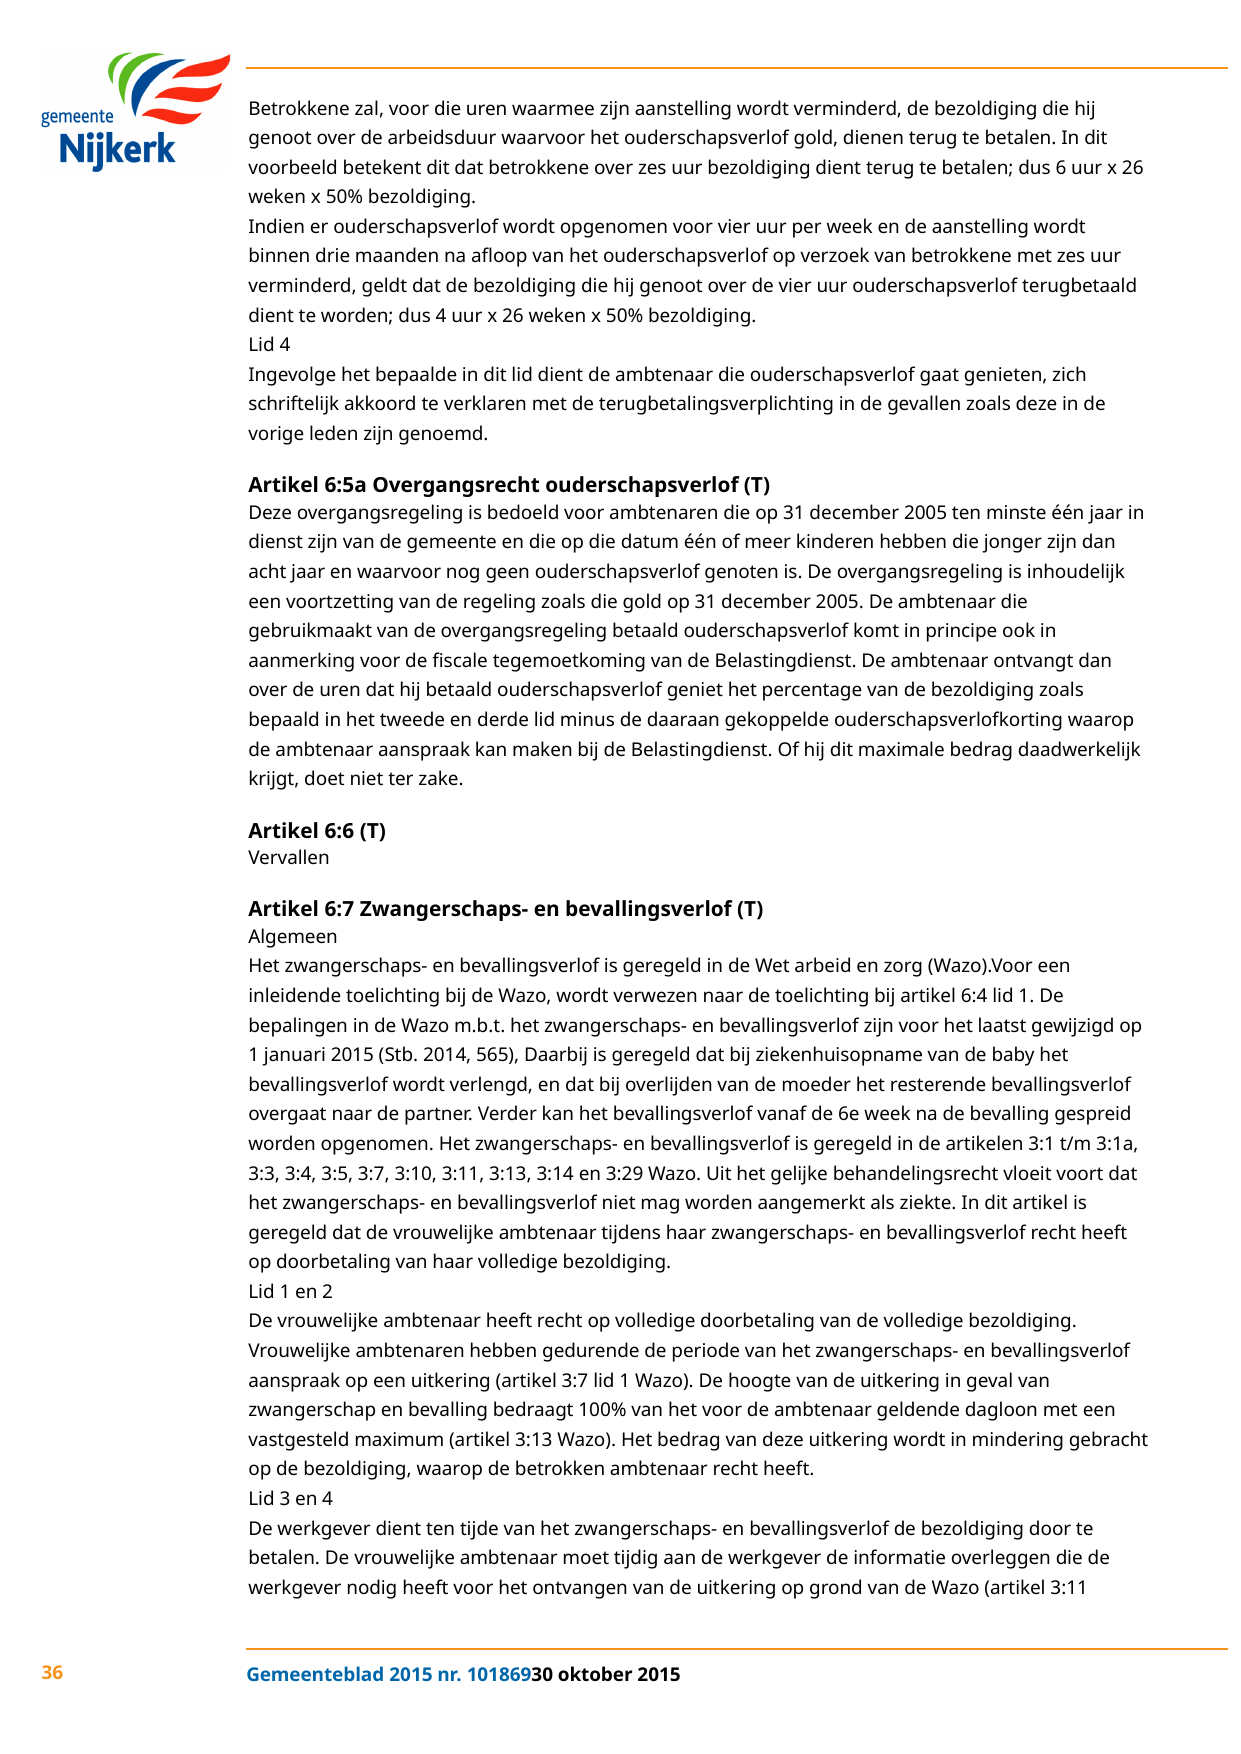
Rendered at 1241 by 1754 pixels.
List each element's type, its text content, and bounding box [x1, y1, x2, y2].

text Het zwangerschaps- en bevallingsverlof is geregeld in de Wet arbeid en zorg (Wazo).Voor een inleidende toelichting bij de Wazo, wordt verwezen naar de toelichting bij artikel 6:4 lid 1. De bepalingen in de Wazo m.b.t. het zwangerschaps- en bevallingsverlof zijn voor het laatst gewijzigd op 1 januari 2015 (Stb. 2014, 565), Daarbij is geregeld dat bij ziekenhuisopname van de baby het bevallingsverlof wordt verlengd, en dat bij overlijden van de moeder het resterende bevallingsverlof overgaat naar de partner. Verder kan het bevallingsverlof vanaf de 6e week na de bevalling gespreid worden opgenomen. Het zwangerschaps- en bevallingsverlof is geregeld in de artikelen 3:1 t/m 3:1a, 3:3, 3:4, 3:5, 3:7, 3:10, 3:11, 3:13, 3:14 en 3:29 Wazo. Uit het gelijke behandelingsrecht vloeit voort dat het zwangerschaps- en bevallingsverlof niet mag worden aangemerkt als ziekte. In dit artikel is geregeld dat de vrouwelijke ambtenaar tijdens haar zwangerschaps- en bevallingsverlof recht heeft op doorbetaling van haar volledige bezoldiging. [248, 953, 1152, 1274]
text Lid 1 en 2 [248, 1278, 1152, 1304]
text Vervallen [248, 844, 1152, 870]
text Betrokkene zal, voor die uren waarmee zijn aanstelling wordt verminderd, de bezoldiging die hij genoot over de arbeidsduur waarvoor het ouderschapsverlof gold, dienen terug te betalen. In dit voorbeeld betekent dit dat betrokkene over zes uur bezoldiging dient terug te betalen; dus 6 uur x 26 weken x 50% bezoldiging. [248, 95, 1152, 209]
text Lid 4 [248, 331, 1152, 357]
text Algemeen [248, 923, 1152, 949]
picture [41, 47, 231, 172]
text Ingevolge het bepaalde in dit lid dient de ambtenaar die ouderschapsverlof gaat genieten, zich schriftelijk akkoord te verklaren met de terugbetalingsverplichting in de gevallen zoals deze in de vorige leden zijn genoemd. [248, 361, 1152, 446]
text De vrouwelijke ambtenaar heeft recht op volledige doorbetaling van de volledige bezoldiging. Vrouwelijke ambtenaren hebben gedurende de periode van het zwangerschaps- en bevallingsverlof aanspraak op een uitkering (artikel 3:7 lid 1 Wazo). De hoogte van de uitkering in geval van zwangerschap en bevalling bedraagt 100% van het voor de ambtenaar geldende dagloon met een vastgesteld maximum (artikel 3:13 Wazo). Het bedrag van deze uitkering wordt in mindering gebracht op de bezoldiging, waarop de betrokken ambtenaar recht heeft. [248, 1308, 1152, 1481]
text Deze overgangsregeling is bedoeld voor ambtenaren die op 31 december 2005 ten minste één jaar in dienst zijn van de gemeente en die op die datum één of meer kinderen hebben die jonger zijn dan acht jaar en waarvoor nog geen ouderschapsverlof genoten is. De overgangsregeling is inhoudelijk een voortzetting van de regeling zoals die gold op 31 december 2005. De ambtenaar die gebruikmaakt van de overgangsregeling betaald ouderschapsverlof komt in principe ook in aanmerking voor de fiscale tegemoetkoming van de Belastingdienst. De ambtenaar ontvangt dan over de uren dat hij betaald ouderschapsverlof geniet het percentage van de bezoldiging zoals bepaald in het tweede en derde lid minus de daaraan gekoppelde ouderschapsverlofkorting waarop de ambtenaar aanspraak kan maken bij de Belastingdienst. Of hij dit maximale bedrag daadwerkelijk krijgt, doet niet ter zake. [248, 499, 1152, 791]
text Artikel 6:6 (T) [248, 816, 1152, 844]
text De werkgever dient ten tijde van het zwangerschaps- en bevallingsverlof de bezoldiging door te betalen. De vrouwelijke ambtenaar moet tijdig aan de werkgever de informatie overleggen die de werkgever nodig heeft voor het ontvangen van de uitkering op grond van de Wazo (artikel 3:11 [248, 1515, 1152, 1599]
text Lid 3 en 4 [248, 1485, 1152, 1511]
text Indien er ouderschapsverlof wordt opgenomen voor vier uur per week en de aanstelling wordt binnen drie maanden na afloop van het ouderschapsverlof op verzoek van betrokkene met zes uur verminderd, geldt dat de bezoldiging die hij genoot over de vier uur ouderschapsverlof terugbetaald dient te worden; dus 4 uur x 26 weken x 50% bezoldiging. [248, 213, 1152, 328]
text Artikel 6:5a Overgangsrecht ouderschapsverlof (T) [248, 471, 1152, 499]
text Artikel 6:7 Zwangerschaps- en bevallingsverlof (T) [248, 894, 1152, 923]
